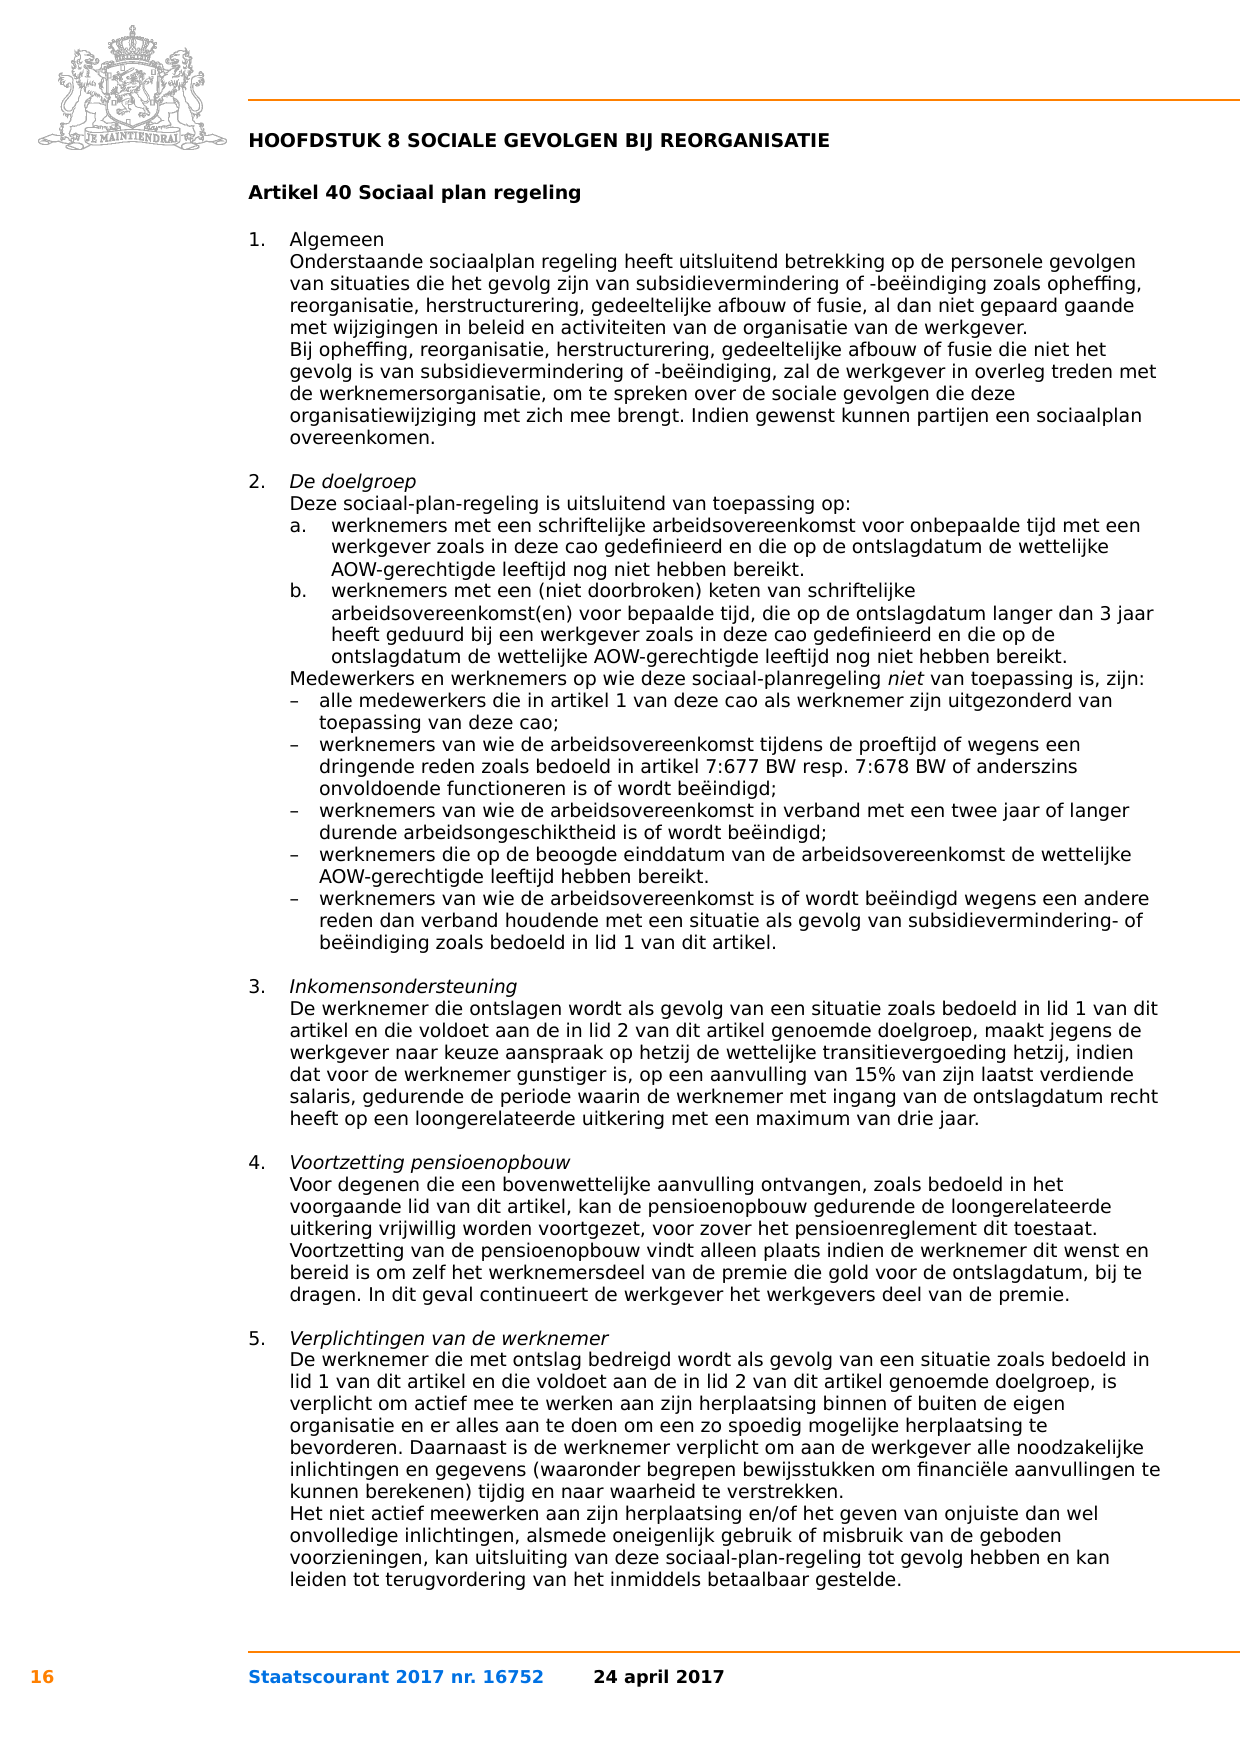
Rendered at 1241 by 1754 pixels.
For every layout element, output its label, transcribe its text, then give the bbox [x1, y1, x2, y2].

text 5. Verplichtingen van de werknemer [248, 1327, 1163, 1349]
text – alle medewerkers die in artikel 1 van deze cao als werknemer zijn uitgezonderd van toepassing van deze cao; [289, 690, 1163, 734]
text Bij opheffing, reorganisatie, herstructurering, gedeeltelijke afbouw of fusie die niet het gevolg is van subsidievermindering of -beëindiging, zal de werkgever in overleg treden met de werknemersorganisatie, om te spreken over de sociale gevolgen die deze organisatiewijziging met zich mee brengt. Indien gewenst kunnen partijen een sociaalplan overeenkomen. [289, 339, 1163, 449]
subtitle Artikel 40 Sociaal plan regeling [248, 182, 1163, 204]
text b. werknemers met een (niet doorbroken) keten van schriftelijke arbeidsovereenkomst(en) voor bepaalde tijd, die op de ontslagdatum langer dan 3 jaar heeft geduurd bij een werkgever zoals in deze cao gedefinieerd en die op de ontslagdatum de wettelijke AOW-gerechtigde leeftijd nog niet hebben bereikt. [289, 580, 1163, 668]
text – werknemers van wie de arbeidsovereenkomst is of wordt beëindigd wegens een andere reden dan verband houdende met een situatie als gevolg van subsidievermindering- of beëindiging zoals bedoeld in lid 1 van dit artikel. [289, 888, 1163, 954]
text 1. Algemeen [248, 229, 1163, 251]
text De werknemer die ontslagen wordt als gevolg van een situatie zoals bedoeld in lid 1 van dit artikel en die voldoet aan de in lid 2 van dit artikel genoemde doelgroep, maakt jegens de werkgever naar keuze aanspraak op hetzij de wettelijke transitievergoeding hetzij, indien dat voor de werknemer gunstiger is, op een aanvulling van 15% van zijn laatst verdiende salaris, gedurende de periode waarin de werknemer met ingang van de ontslagdatum recht heeft op een loongerelateerde uitkering met een maximum van drie jaar. [289, 998, 1163, 1130]
text Deze sociaal-plan-regeling is uitsluitend van toepassing op: [289, 492, 1163, 514]
subtitle HOOFDSTUK 8 SOCIALE GEVOLGEN BIJ REORGANISATIE [248, 130, 1163, 152]
text – werknemers van wie de arbeidsovereenkomst in verband met een twee jaar of langer durende arbeidsongeschiktheid is of wordt beëindigd; [289, 800, 1163, 844]
text Voortzetting van de pensioenopbouw vindt alleen plaats indien de werknemer dit wenst en bereid is om zelf het werknemersdeel van de premie die gold voor de ontslagdatum, bij te dragen. In dit geval continueert de werkgever het werkgevers deel van de premie. [289, 1239, 1163, 1306]
text a. werknemers met een schriftelijke arbeidsovereenkomst voor onbepaalde tijd met een werkgever zoals in deze cao gedefinieerd en die op de ontslagdatum de wettelijke AOW-gerechtigde leeftijd nog niet hebben bereikt. [289, 514, 1163, 580]
text Medewerkers en werknemers op wie deze sociaal-planregeling niet van toepassing is, zijn: [289, 668, 1163, 690]
text Onderstaande sociaalplan regeling heeft uitsluitend betrekking op de personele gevolgen van situaties die het gevolg zijn van subsidievermindering of -beëindiging zoals opheffing, reorganisatie, herstructurering, gedeeltelijke afbouw of fusie, al dan niet gepaard gaande met wijzigingen in beleid en activiteiten van de organisatie van de werkgever. [289, 251, 1163, 339]
text 3. Inkomensondersteuning [248, 976, 1163, 998]
text Voor degenen die een bovenwettelijke aanvulling ontvangen, zoals bedoeld in het voorgaande lid van dit artikel, kan de pensioenopbouw gedurende de loongerelateerde uitkering vrijwillig worden voortgezet, voor zover het pensioenreglement dit toestaat. [289, 1174, 1163, 1239]
text De werknemer die met ontslag bedreigd wordt als gevolg van een situatie zoals bedoeld in lid 1 van dit artikel en die voldoet aan de in lid 2 van dit artikel genoemde doelgroep, is verplicht om actief mee te werken aan zijn herplaatsing binnen of buiten de eigen organisatie en er alles aan te doen om een zo spoedig mogelijke herplaatsing te bevorderen. Daarnaast is de werknemer verplicht om aan de werkgever alle noodzakelijke inlichtingen en gegevens (waaronder begrepen bewijsstukken om financiële aanvullingen te kunnen berekenen) tijdig en naar waarheid te verstrekken. [289, 1349, 1163, 1503]
text – werknemers die op de beoogde einddatum van de arbeidsovereenkomst de wettelijke AOW-gerechtigde leeftijd hebben bereikt. [289, 844, 1163, 888]
text – werknemers van wie de arbeidsovereenkomst tijdens de proeftijd of wegens een dringende reden zoals bedoeld in artikel 7:677 BW resp. 7:678 BW of anderszins onvoldoende functioneren is of wordt beëindigd; [289, 734, 1163, 800]
text 2. De doelgroep [248, 471, 1163, 492]
text Het niet actief meewerken aan zijn herplaatsing en/of het geven van onjuiste dan wel onvolledige inlichtingen, alsmede oneigenlijk gebruik of misbruik van de geboden voorzieningen, kan uitsluiting van deze sociaal-plan-regeling tot gevolg hebben en kan leiden tot terugvordering van het inmiddels betaalbaar gestelde. [289, 1503, 1163, 1591]
text 4. Voortzetting pensioenopbouw [248, 1152, 1163, 1174]
picture [38, 25, 227, 150]
